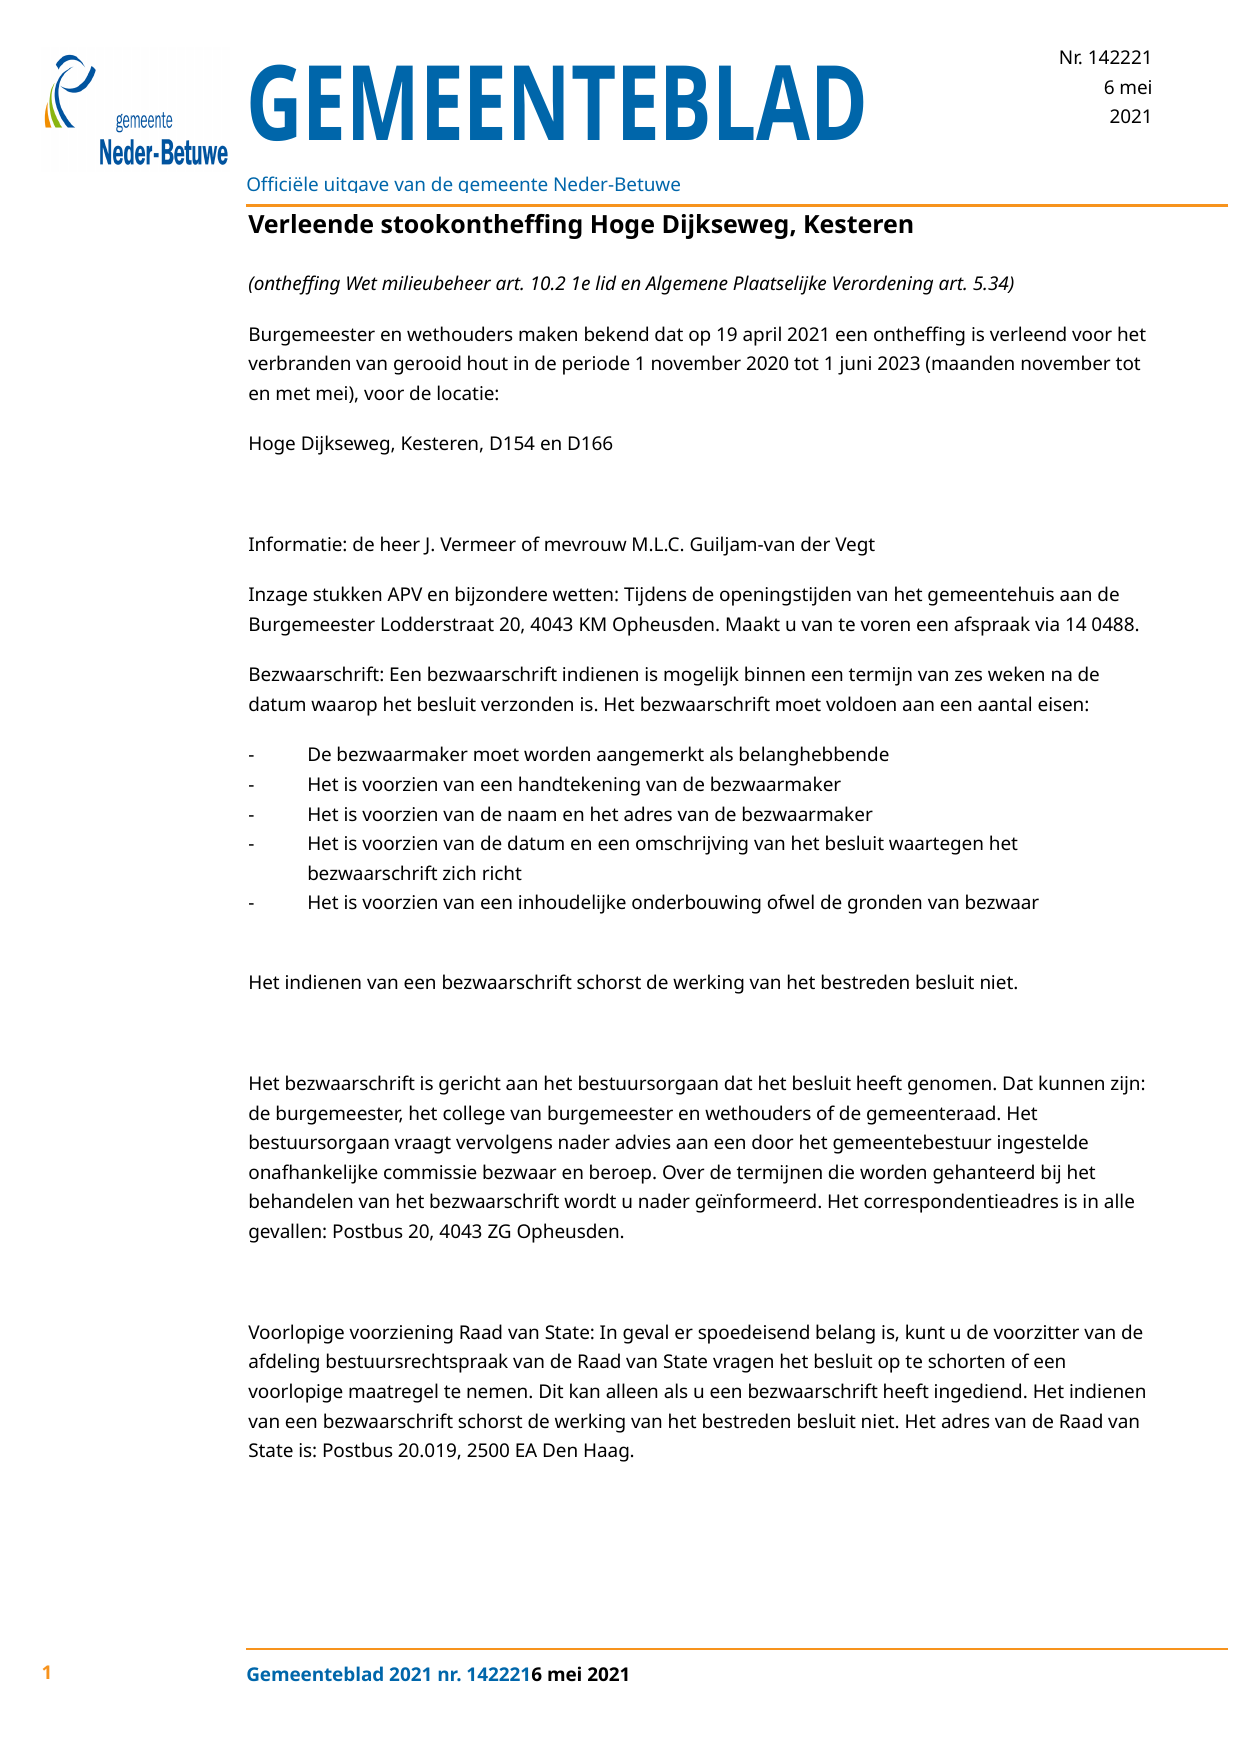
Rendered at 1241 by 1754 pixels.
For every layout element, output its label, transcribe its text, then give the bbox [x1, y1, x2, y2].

text Het bezwaarschrift is gericht aan het bestuursorgaan dat het besluit heeft genomen. Dat kunnen zijn: de burgemeester, het college van burgemeester en wethouders of de gemeenteraad. Het bestuursorgaan vraagt vervolgens nader advies aan een door het gemeentebestuur ingestelde onafhankelijke commissie bezwaar en beroep. Over de termijnen die worden gehanteerd bij het behandelen van het bezwaarschrift wordt u nader geïnformeerd. Het correspondentieadres is in alle gevallen: Postbus 20, 4043 ZG Opheusden. [248, 1070, 1152, 1244]
text Voorlopige voorziening Raad van State: In geval er spoedeisend belang is, kunt u de voorzitter van de afdeling bestuursrechtspraak van de Raad van State vragen het besluit op te schorten of een voorlopige maatregel te nemen. Dit kan alleen als u een bezwaarschrift heeft ingediend. Het indienen van een bezwaarschrift schorst de werking van het bestreden besluit niet. Het adres van de Raad van State is: Postbus 20.019, 2500 EA Den Haag. [248, 1319, 1152, 1463]
list Het is voorzien van een handtekening van de bezwaarmaker [248, 771, 1152, 797]
text Verleende stookontheffing Hoge Dijkseweg, Kesteren [248, 207, 1152, 241]
list Het is voorzien van de naam en het adres van de bezwaarmaker [248, 801, 1152, 826]
list Het is voorzien van de datum en een omschrijving van het besluit waartegen het bezwaarschrift zich richt [248, 830, 1152, 886]
text Het indienen van een bezwaarschrift schorst de werking van het bestreden besluit niet. [248, 969, 1152, 995]
text (ontheffing Wet milieubeheer art. 10.2 1e lid en Algemene Plaatselijke Verordening art. 5.34) [248, 270, 1152, 296]
text Hoge Dijkseweg, Kesteren, D154 en D166 [248, 430, 1152, 456]
text Inzage stukken APV en bijzondere wetten: Tijdens de openingstijden van het gemeentehuis aan de Burgemeester Lodderstraat 20, 4043 KM Opheusden. Maakt u van te voren een afspraak via 14 0488. [248, 582, 1152, 637]
list De bezwaarmaker moet worden aangemerkt als belanghebbende [248, 742, 1152, 767]
text Burgemeester en wethouders maken bekend dat op 19 april 2021 een ontheffing is verleend voor het verbranden van gerooid hout in de periode 1 november 2020 tot 1 juni 2023 (maanden november tot en met mei), voor de locatie: [248, 321, 1152, 406]
list Het is voorzien van een inhoudelijke onderbouwing ofwel de gronden van bezwaar [248, 889, 1152, 915]
text Informatie: de heer J. Vermeer of mevrouw M.L.C. Guiljam-van der Vegt [248, 531, 1152, 557]
picture [41, 47, 231, 172]
text Bezwaarschrift: Een bezwaarschrift indienen is mogelijk binnen een termijn van zes weken na de datum waarop het besluit verzonden is. Het bezwaarschrift moet voldoen aan een aantal eisen: [248, 662, 1152, 717]
